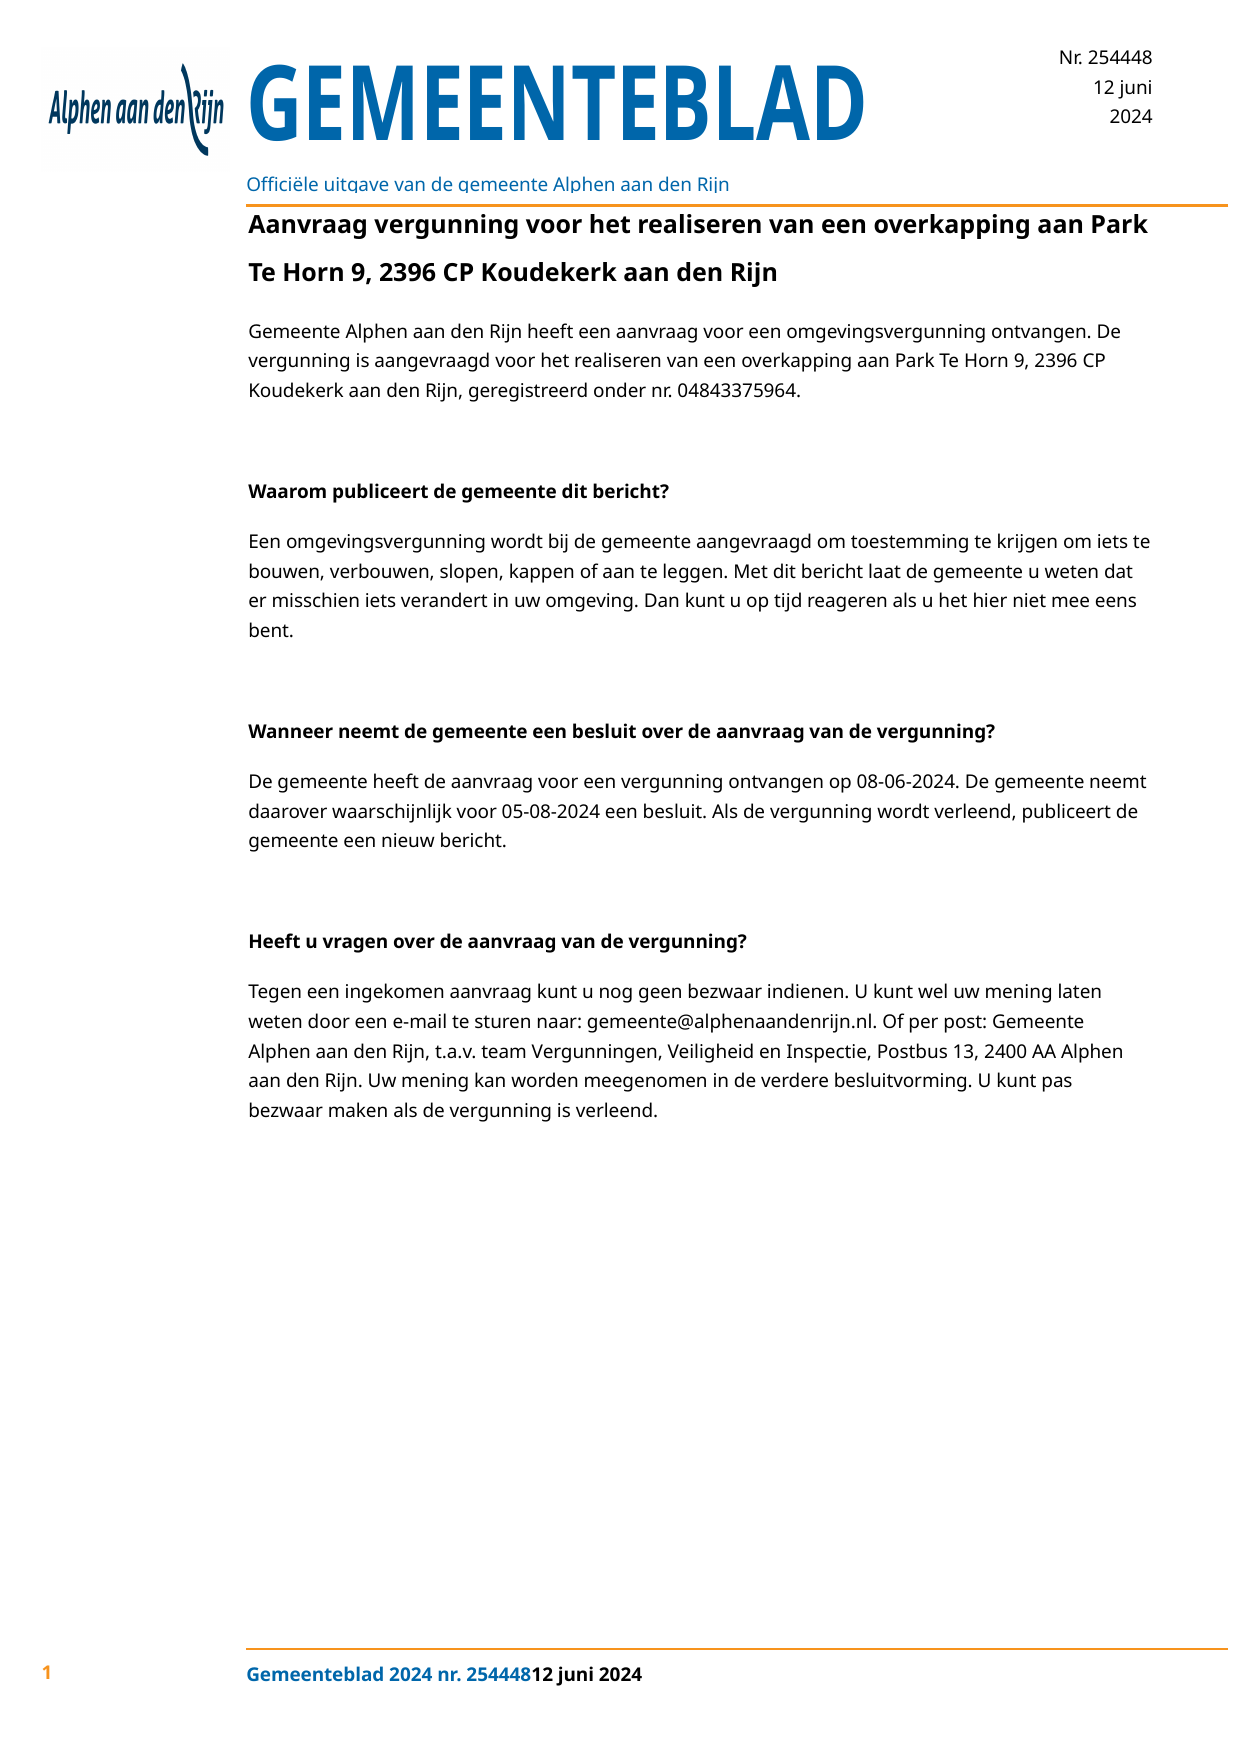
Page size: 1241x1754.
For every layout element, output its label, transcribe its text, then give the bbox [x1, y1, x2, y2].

text De gemeente heeft de aanvraag voor een vergunning ontvangen op 08-06-2024. De gemeente neemt daarover waarschijnlijk voor 05-08-2024 een besluit. Als de vergunning wordt verleend, publiceert de gemeente een nieuw bericht. [248, 768, 1152, 853]
text Waarom publiceert de gemeente dit bericht? [248, 478, 1152, 504]
text Wanneer neemt de gemeente een besluit over de aanvraag van de vergunning? [248, 718, 1152, 744]
text Gemeente Alphen aan den Rijn heeft een aanvraag voor een omgevingsvergunning ontvangen. De vergunning is aangevraagd voor het realiseren van een overkapping aan Park Te Horn 9, 2396 CP Koudekerk aan den Rijn, geregistreerd onder nr. 04843375964. [248, 318, 1152, 403]
text Aanvraag vergunning voor het realiseren van een overkapping aan Park Te Horn 9, 2396 CP Koudekerk aan den Rijn [248, 207, 1152, 288]
text Tegen een ingekomen aanvraag kunt u nog geen bezwaar indienen. U kunt wel uw mening laten weten door een e-mail te sturen naar: gemeente@alphenaandenrijn.nl. Of per post: Gemeente Alphen aan den Rijn, t.a.v. team Vergunningen, Veiligheid en Inspectie, Postbus 13, 2400 AA Alphen aan den Rijn. Uw mening kan worden meegenomen in de verdere besluitvorming. U kunt pas bezwaar maken als de vergunning is verleend. [248, 979, 1152, 1123]
text Heeft u vragen over de aanvraag van de vergunning? [248, 928, 1152, 954]
picture [41, 47, 231, 172]
text Een omgevingsvergunning wordt bij de gemeente aangevraagd om toestemming te krijgen om iets te bouwen, verbouwen, slopen, kappen of aan te leggen. Met dit bericht laat de gemeente u weten dat er misschien iets verandert in uw omgeving. Dan kunt u op tijd reageren als u het hier niet mee eens bent. [248, 528, 1152, 643]
